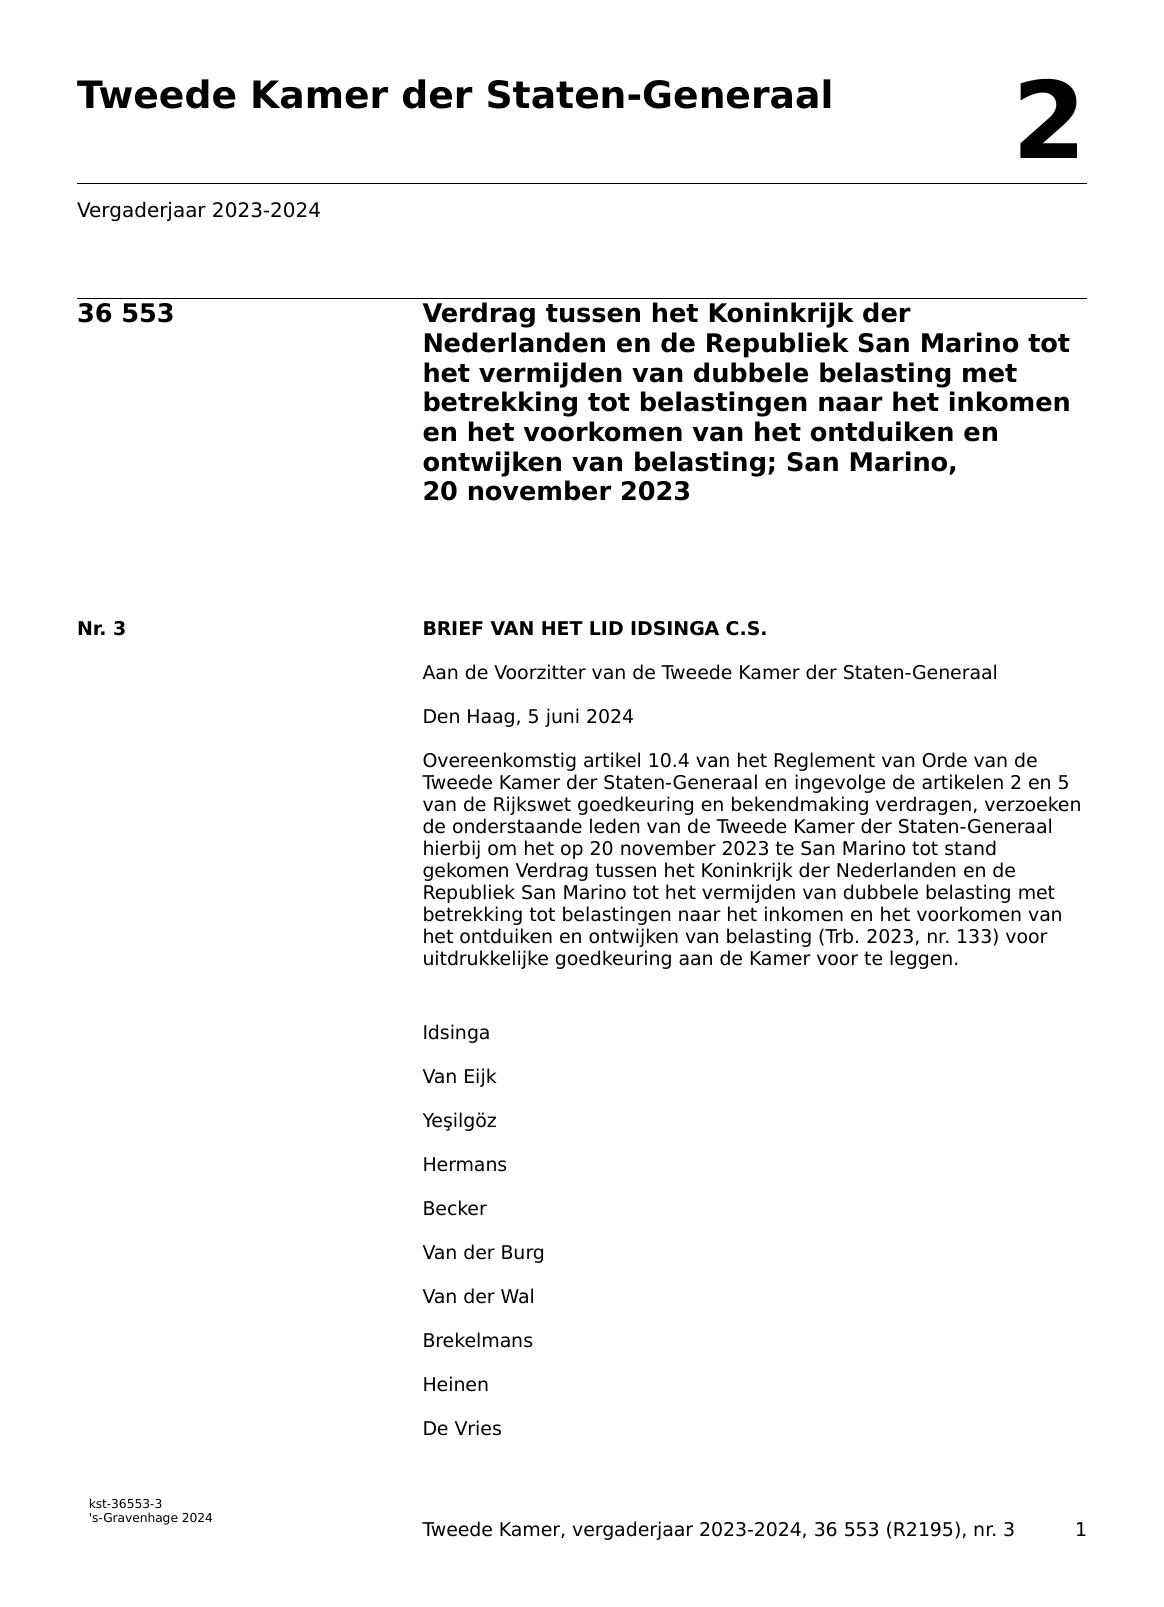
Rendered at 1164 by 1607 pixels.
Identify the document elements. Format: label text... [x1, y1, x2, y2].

text Den Haag, 5 juni 2024 [422, 706, 1087, 728]
subtitle 36 553 Verdrag tussen het Koninkrijk der Nederlanden en de Republiek San Marino tot het vermijden van dubbele belasting met betrekking tot belastingen naar het inkomen en het voorkomen van het ontduiken en ontwijken van belasting; San Marino, 20 november 2023 [77, 299, 1087, 507]
text Aan de Voorzitter van de Tweede Kamer der Staten-Generaal [422, 662, 1087, 684]
text Overeenkomstig artikel 10.4 van het Reglement van Orde van de Tweede Kamer der Staten-Generaal en ingevolge de artikelen 2 en 5 van de Rijkswet goedkeuring en bekendmaking verdragen, verzoeken de onderstaande leden van de Tweede Kamer der Staten-Generaal hierbij om het op 20 november 2023 te San Marino tot stand gekomen Verdrag tussen het Koninkrijk der Nederlanden en de Republiek San Marino tot het vermijden van dubbele belasting met betrekking tot belastingen naar het inkomen en het voorkomen van het ontduiken en ontwijken van belasting (Trb. 2023, nr. 133) voor uitdrukkelijke goedkeuring aan de Kamer voor te leggen. [422, 750, 1087, 970]
table_header Tweede Kamer der Staten-Generaal [77, 59, 886, 183]
text kst-36553-3 [88, 1497, 323, 1511]
text Idsinga Van Eijk Yeşilgöz Hermans Becker Van der Burg Van der Wal Brekelmans Heinen De Vries [422, 1000, 1087, 1462]
text 's-Gravenhage 2024 [88, 1511, 323, 1525]
subtitle Nr. 3 BRIEF VAN HET LID IDSINGA C.S. [77, 618, 1087, 640]
table_header 2 [886, 59, 1087, 183]
table_cell Vergaderjaar 2023-2024 [77, 184, 1087, 298]
